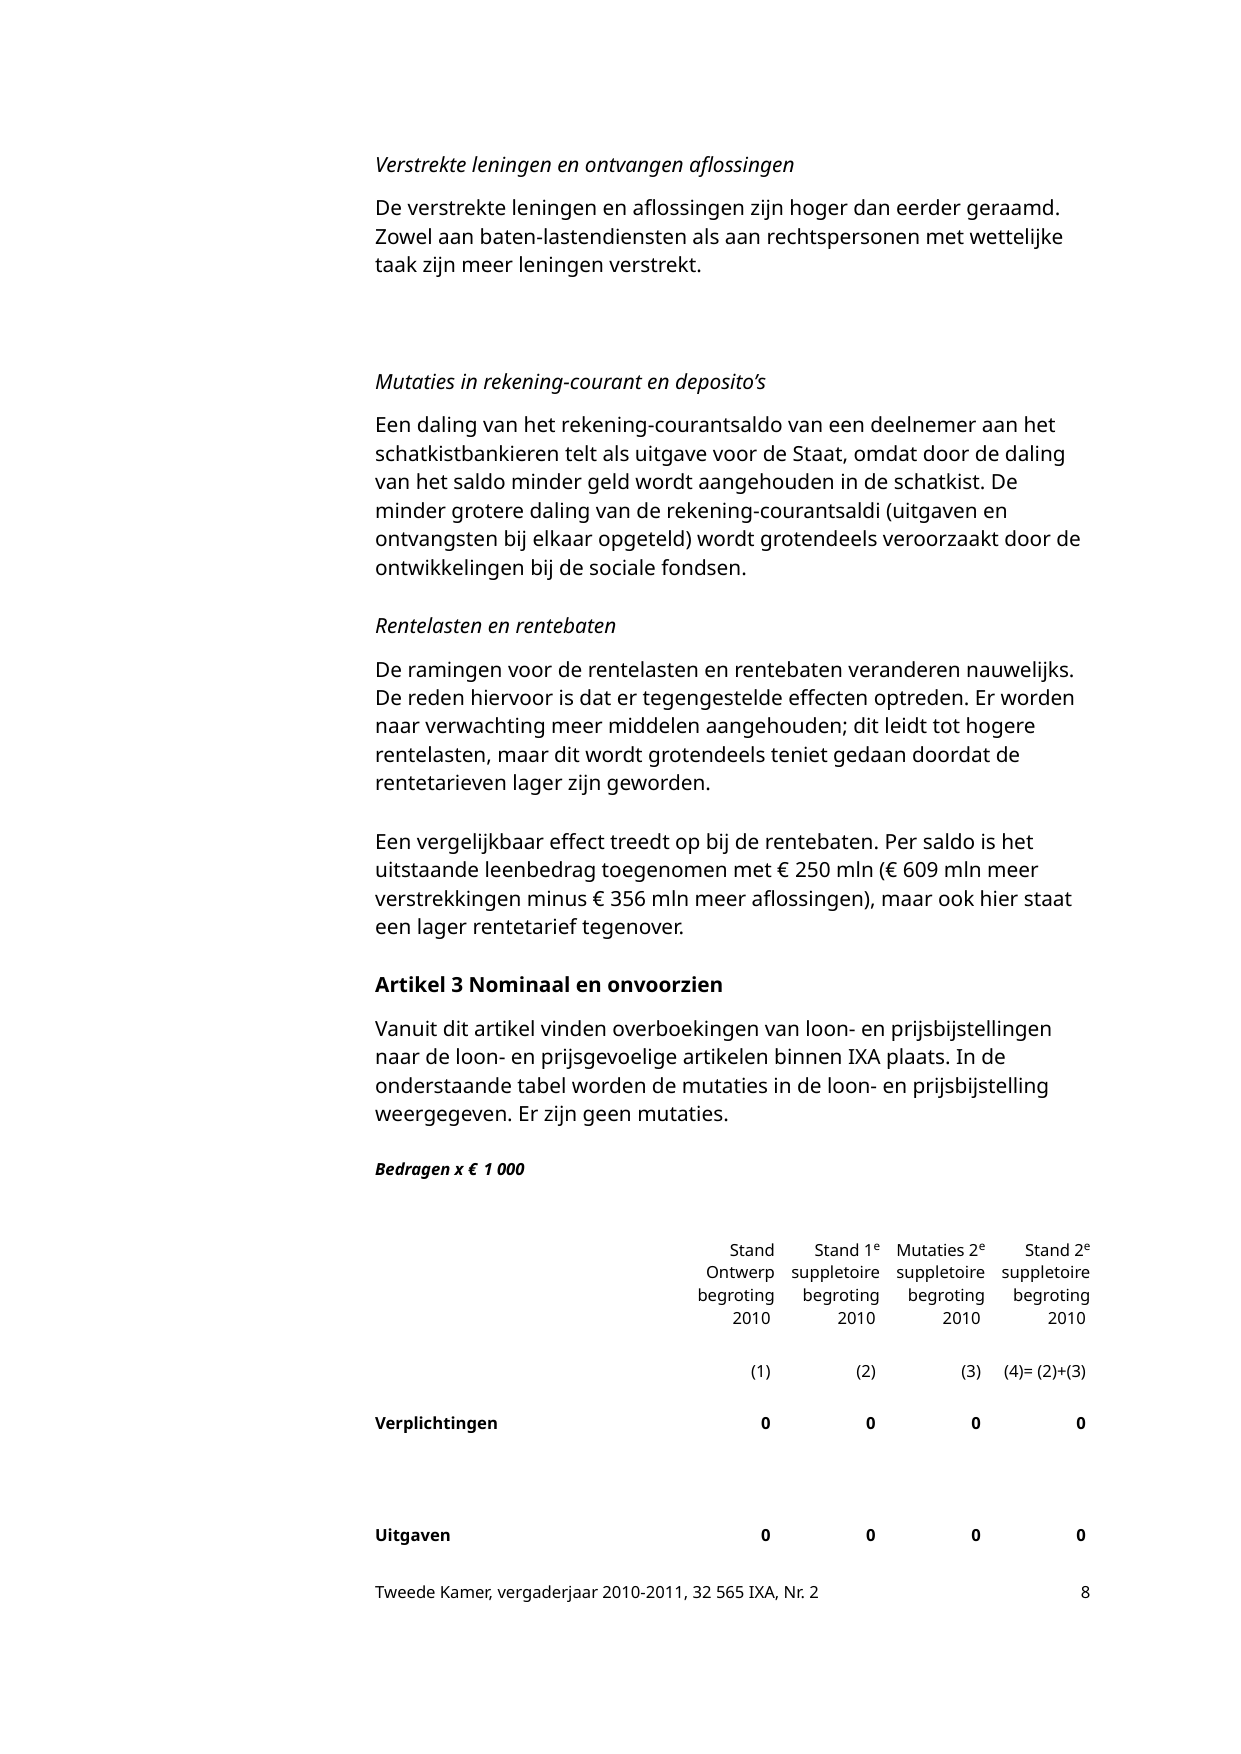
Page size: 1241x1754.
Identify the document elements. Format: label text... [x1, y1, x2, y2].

table_cell 0 [669, 1412, 774, 1465]
text Een vergelijkbaar effect treedt op bij de rentebaten. Per saldo is het uitstaande leenbedrag toegenomen met € 250 mln (€ 609 mln meer verstrekkingen minus € 356 mln meer aflossingen), maar ook hier staat een lager rentetarief tegenover. [375, 827, 1090, 941]
table_cell [880, 1465, 985, 1523]
table_cell [669, 1465, 774, 1523]
table_header Stand Ontwerp begroting 2010 (1) [669, 1239, 774, 1412]
table_cell 0 [985, 1412, 1090, 1465]
table_cell Verplichtingen [375, 1412, 669, 1465]
table_cell 0 [985, 1523, 1090, 1546]
text De verstrekte leningen en aflossingen zijn hoger dan eerder geraamd. Zowel aan baten-lastendiensten als aan rechtspersonen met wettelijke taak zijn meer leningen verstrekt. [375, 193, 1090, 279]
table_cell Uitgaven [375, 1523, 669, 1546]
table_header [375, 1239, 669, 1412]
text De ramingen voor de rentelasten en rentebaten veranderen nauwelijks. De reden hiervoor is dat er tegengestelde effecten optreden. Er worden naar verwachting meer middelen aangehouden; dit leidt tot hogere rentelasten, maar dit wordt grotendeels teniet gedaan doordat de rentetarieven lager zijn geworden. [375, 655, 1090, 797]
table_cell [775, 1465, 880, 1523]
table_cell 0 [775, 1523, 880, 1546]
text Vanuit dit artikel vinden overboekingen van loon- en prijsbijstellingen naar de loon- en prijsgevoelige artikelen binnen IXA plaats. In de onderstaande tabel worden de mutaties in de loon- en prijsbijstelling weergegeven. Er zijn geen mutaties. [375, 1014, 1090, 1128]
text Een daling van het rekening-courantsaldo van een deelnemer aan het schatkistbankieren telt als uitgave voor de Staat, omdat door de daling van het saldo minder geld wordt aangehouden in de schatkist. De minder grotere daling van de rekening-courantsaldi (uitgaven en ontvangsten bij elkaar opgeteld) wordt grotendeels veroorzaakt door de ontwikkelingen bij de sociale fondsen. [375, 411, 1090, 581]
table_cell [375, 1465, 669, 1523]
text Artikel 3 Nominaal en onvoorzien [375, 971, 1090, 999]
text Bedragen x € 1 000 [375, 1158, 1090, 1181]
table_cell 0 [880, 1523, 985, 1546]
table_header Stand 2e suppletoire begroting 2010 (4)= (2)+(3) [985, 1239, 1090, 1412]
text Verstrekte leningen en ontvangen aflossingen [375, 150, 1090, 178]
text Mutaties in rekening-courant en deposito’s [375, 367, 1090, 396]
text Rentelasten en rentebaten [375, 611, 1090, 640]
table_header Mutaties 2e suppletoire begroting 2010 (3) [880, 1239, 985, 1412]
table_cell 0 [669, 1523, 774, 1546]
table_cell 0 [880, 1412, 985, 1465]
table_cell [985, 1465, 1090, 1523]
table_cell 0 [775, 1412, 880, 1465]
table_header Stand 1e suppletoire begroting 2010 (2) [775, 1239, 880, 1412]
